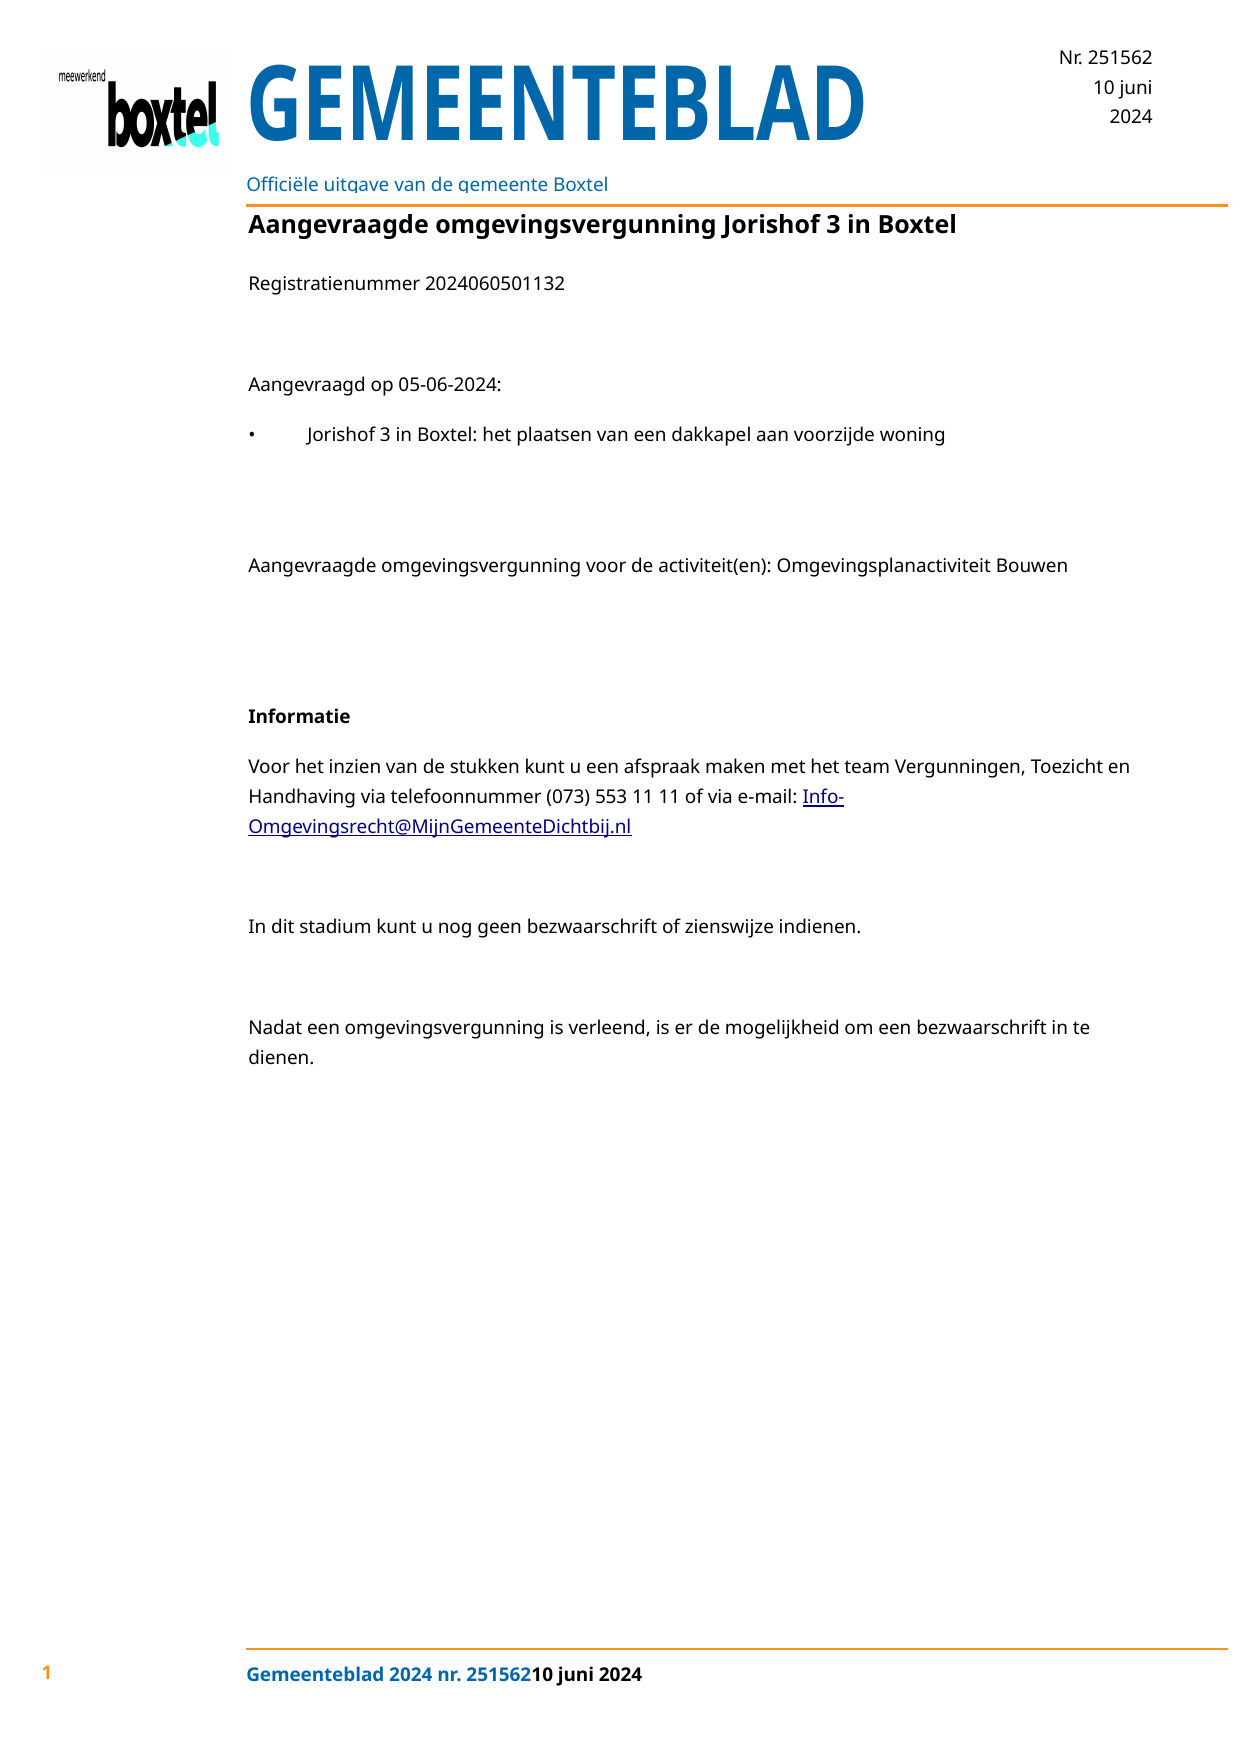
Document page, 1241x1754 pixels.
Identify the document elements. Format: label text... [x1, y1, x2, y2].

text Registratienummer 2024060501132 [248, 270, 1152, 296]
text Voor het inzien van de stukken kunt u een afspraak maken met het team Vergunningen, Toezicht en Handhaving via telefoonnummer (073) 553 11 11 of via e-mail: Info-Omgevingsrecht@MijnGemeenteDichtbij.nl [248, 754, 1152, 838]
text Aangevraagde omgevingsvergunning Jorishof 3 in Boxtel [248, 207, 1152, 241]
text Informatie [248, 703, 1152, 729]
text Nadat een omgevingsvergunning is verleend, is er de mogelijkheid om een bezwaarschrift in te dienen. [248, 1014, 1152, 1070]
text Aangevraagde omgevingsvergunning voor de activiteit(en): Omgevingsplanactiviteit Bouwen [248, 552, 1152, 578]
text Aangevraagd op 05-06-2024: [248, 371, 1152, 397]
picture [41, 47, 231, 172]
list Jorishof 3 in Boxtel: het plaatsen van een dakkapel aan voorzijde woning [248, 422, 1152, 447]
text In dit stadium kunt u nog geen bezwaarschrift of zienswijze indienen. [248, 914, 1152, 939]
